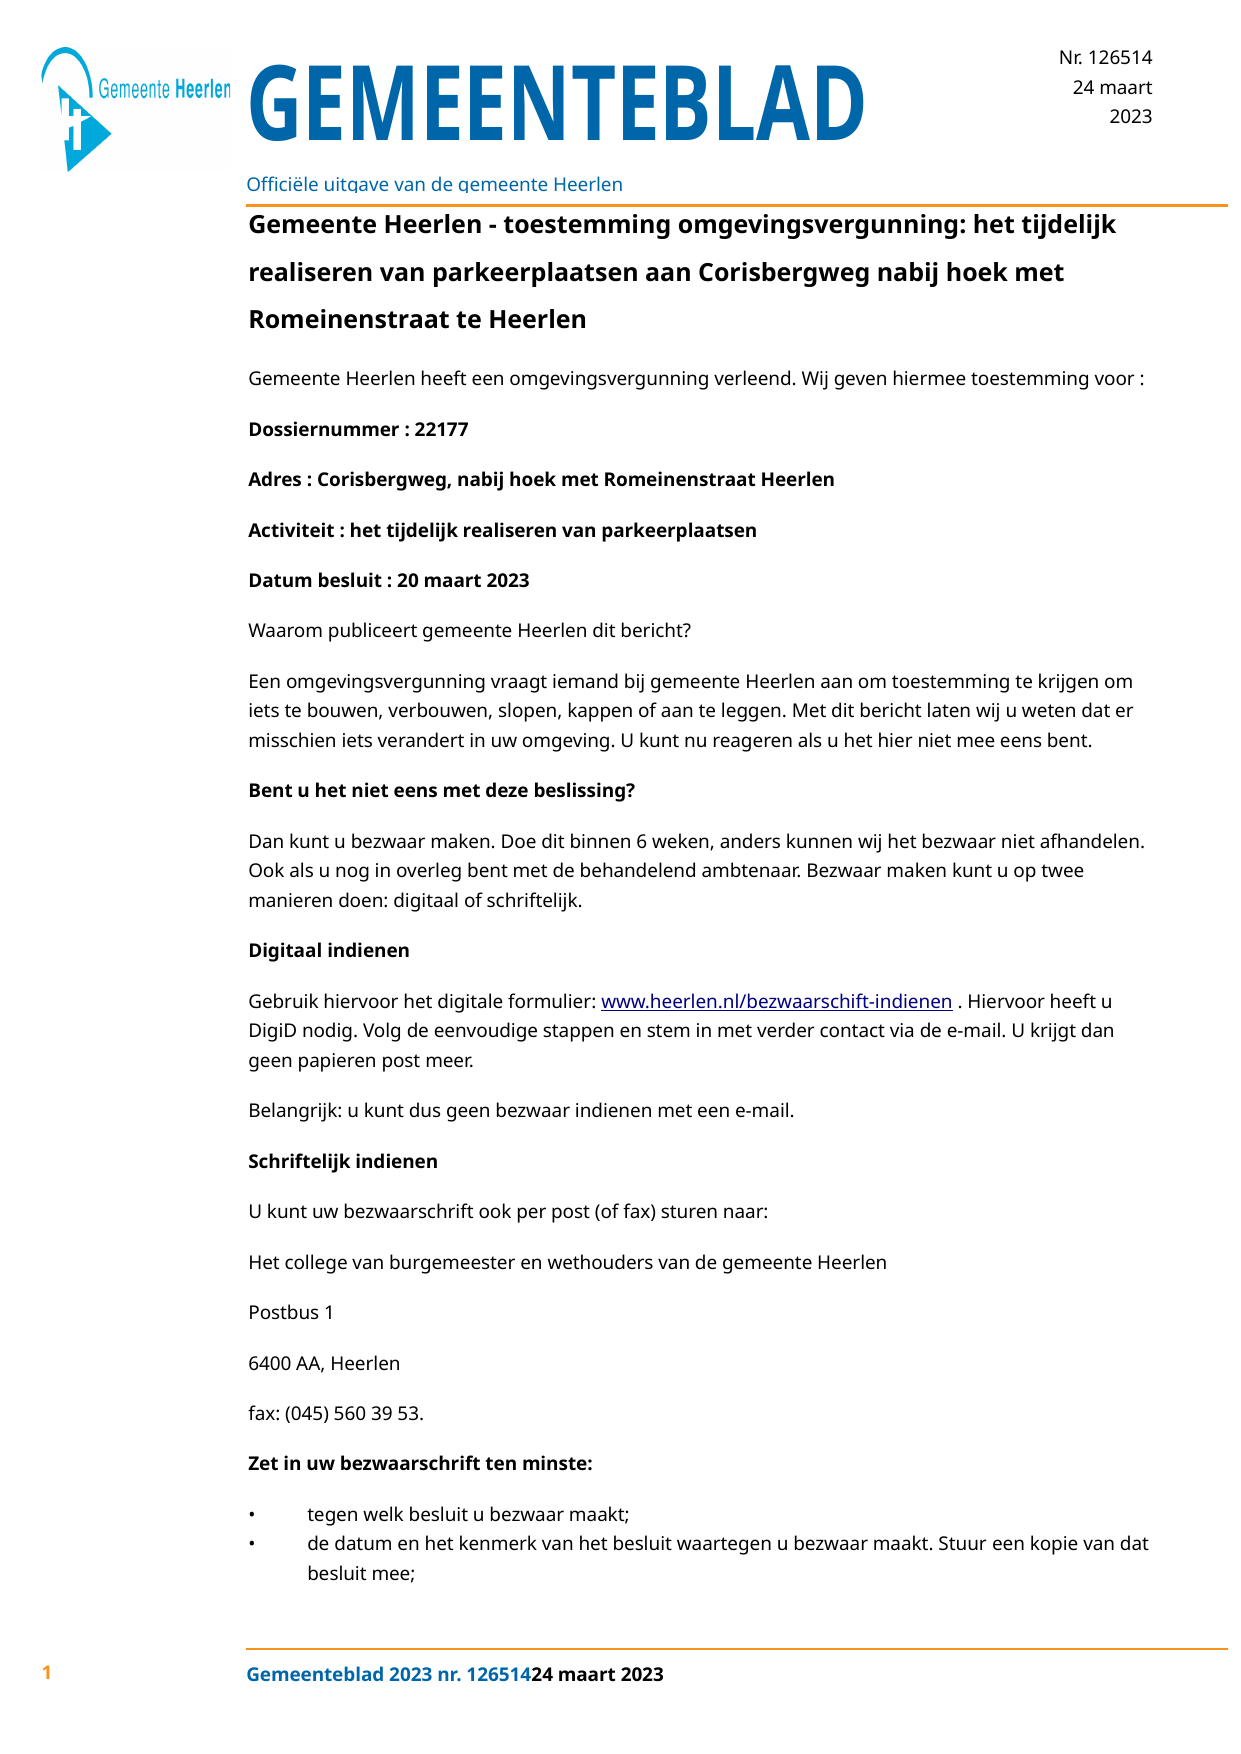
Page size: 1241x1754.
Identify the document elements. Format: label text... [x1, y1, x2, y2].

text Gemeente Heerlen heeft een omgevingsvergunning verleend. Wij geven hiermee toestemming voor : [248, 366, 1152, 391]
text Gebruik hiervoor het digitale formulier: www.heerlen.nl/bezwaarschift-indienen . Hiervoor heeft u DigiD nodig. Volg de eenvoudige stappen en stem in met verder contact via de e-mail. U krijgt dan geen papieren post meer. [248, 988, 1152, 1073]
text Waarom publiceert gemeente Heerlen dit bericht? [248, 618, 1152, 643]
text Dossiernummer : 22177 [248, 416, 1152, 442]
text Dan kunt u bezwaar maken. Doe dit binnen 6 weken, anders kunnen wij het bezwaar niet afhandelen. Ook als u nog in overleg bent met de behandelend ambtenaar. Bezwaar maken kunt u op twee manieren doen: digitaal of schriftelijk. [248, 828, 1152, 913]
text Een omgevingsvergunning vraagt iemand bij gemeente Heerlen aan om toestemming te krijgen om iets te bouwen, verbouwen, slopen, kappen of aan te leggen. Met dit bericht laten wij u weten dat er misschien iets verandert in uw omgeving. U kunt nu reageren als u het hier niet mee eens bent. [248, 668, 1152, 753]
text Digitaal indienen [248, 938, 1152, 963]
text 6400 AA, Heerlen [248, 1350, 1152, 1375]
text Datum besluit : 20 maart 2023 [248, 567, 1152, 593]
text Bent u het niet eens met deze beslissing? [248, 778, 1152, 803]
text Belangrijk: u kunt dus geen bezwaar indienen met een e-mail. [248, 1098, 1152, 1123]
text Activiteit : het tijdelijk realiseren van parkeerplaatsen [248, 517, 1152, 542]
text Schriftelijk indienen [248, 1148, 1152, 1174]
text Zet in uw bezwaarschrift ten minste: [248, 1451, 1152, 1476]
text Het college van burgemeester en wethouders van de gemeente Heerlen [248, 1249, 1152, 1274]
list tegen welk besluit u bezwaar maakt; [248, 1501, 1152, 1527]
text Adres : Corisbergweg, nabij hoek met Romeinenstraat Heerlen [248, 466, 1152, 492]
list de datum en het kenmerk van het besluit waartegen u bezwaar maakt. Stuur een kopie van dat besluit mee; [248, 1531, 1152, 1586]
text Gemeente Heerlen - toestemming omgevingsvergunning: het tijdelijk realiseren van parkeerplaatsen aan Corisbergweg nabij hoek met Romeinenstraat te Heerlen [248, 207, 1152, 336]
text fax: (045) 560 39 53. [248, 1400, 1152, 1426]
text Postbus 1 [248, 1299, 1152, 1325]
picture [41, 47, 231, 172]
text U kunt uw bezwaarschrift ook per post (of fax) sturen naar: [248, 1198, 1152, 1224]
picture [41, 47, 59, 70]
